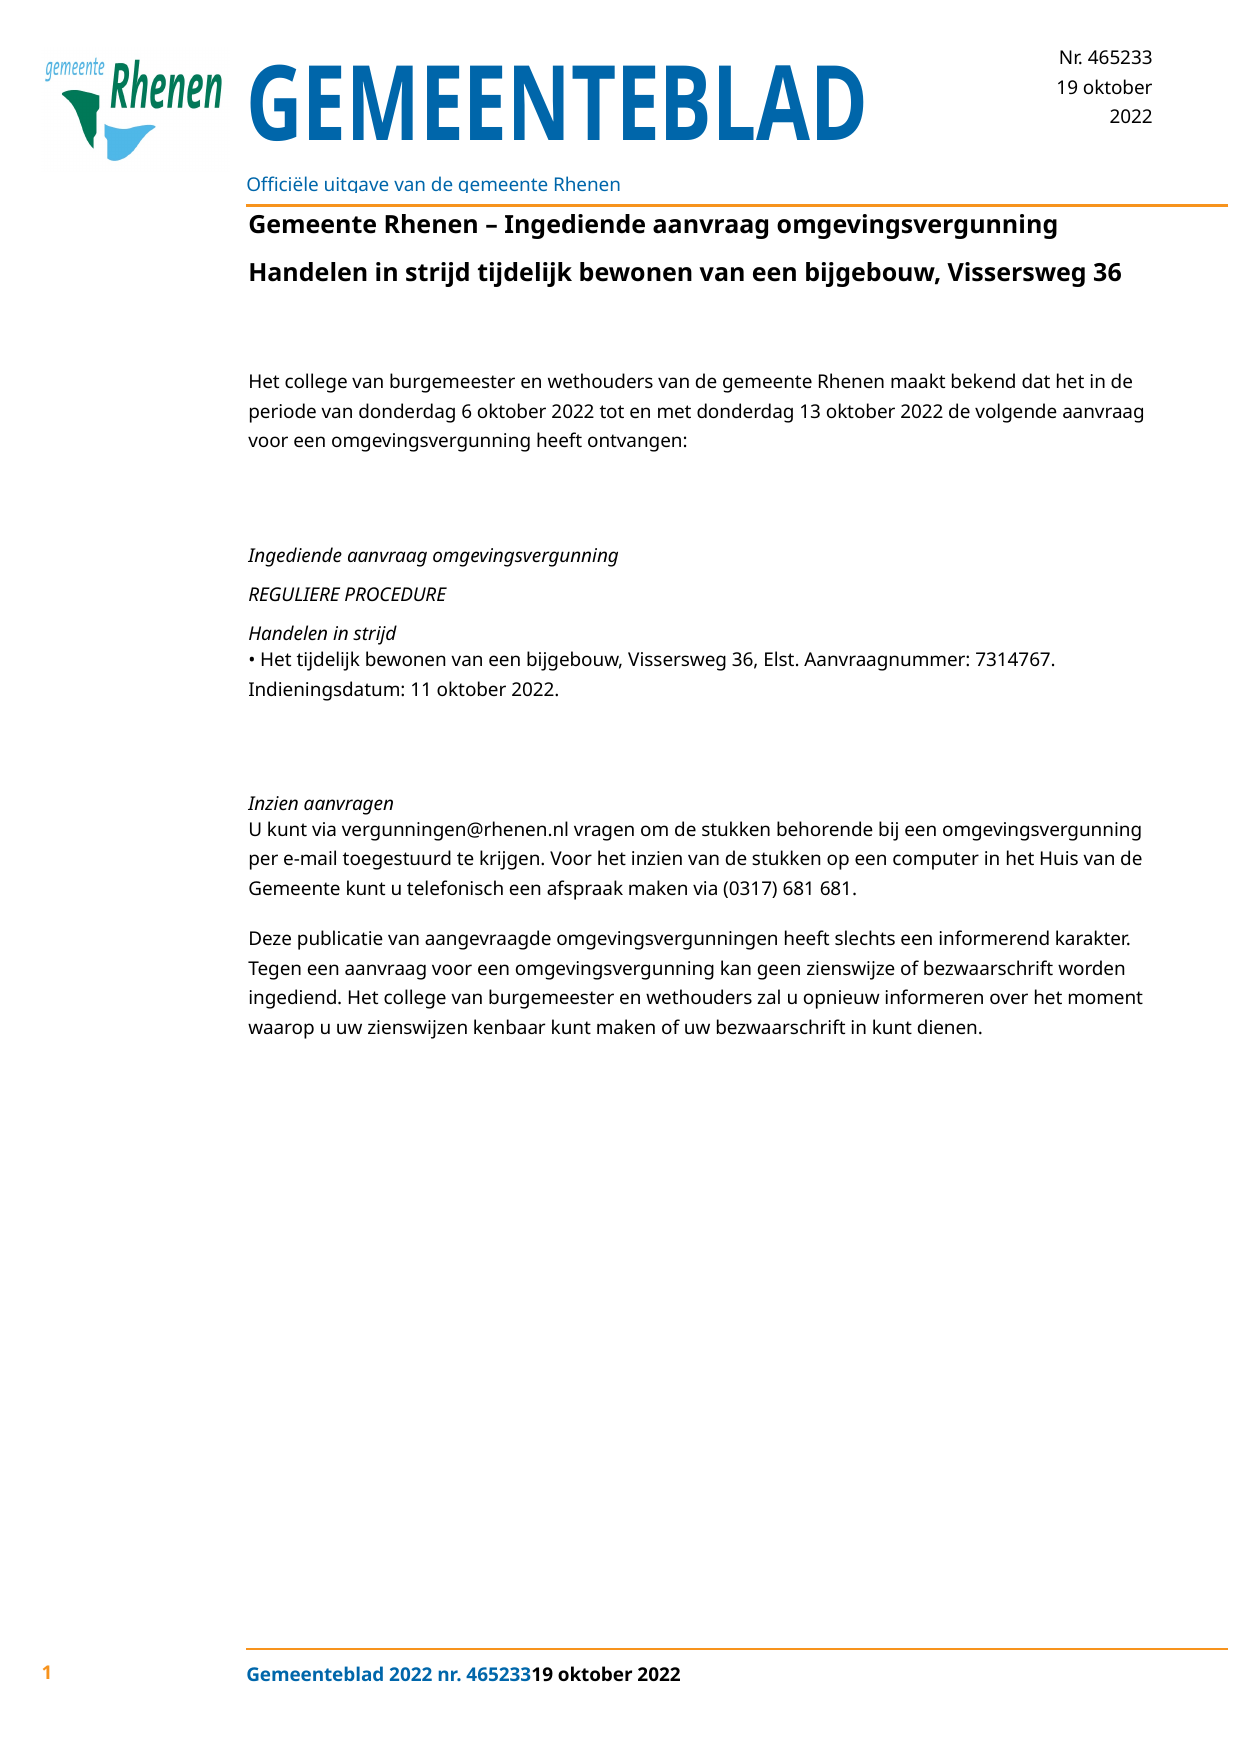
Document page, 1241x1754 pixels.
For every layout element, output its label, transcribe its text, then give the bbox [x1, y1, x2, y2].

text • Het tijdelijk bewonen van een bijgebouw, Vissersweg 36, Elst. Aanvraagnummer: 7314767. Indieningsdatum: 11 oktober 2022. [248, 646, 1152, 701]
text U kunt via vergunningen@rhenen.nl vragen om de stukken behorende bij een omgevingsvergunning per e-mail toegestuurd te krijgen. Voor het inzien van de stukken op een computer in het Huis van de Gemeente kunt u telefonisch een afspraak maken via (0317) 681 681. [248, 816, 1152, 901]
text Gemeente Rhenen – Ingediende aanvraag omgevingsvergunning Handelen in strijd tijdelijk bewonen van een bijgebouw, Vissersweg 36 [248, 207, 1152, 288]
text REGULIERE PROCEDURE [248, 581, 1152, 607]
picture [41, 47, 231, 172]
text Het college van burgemeester en wethouders van de gemeente Rhenen maakt bekend dat het in de periode van donderdag 6 oktober 2022 tot en met donderdag 13 oktober 2022 de volgende aanvraag voor een omgevingsvergunning heeft ontvangen: [248, 368, 1152, 453]
text Ingediende aanvraag omgevingsvergunning [248, 542, 1152, 568]
text Deze publicatie van aangevraagde omgevingsvergunningen heeft slechts een informerend karakter. Tegen een aanvraag voor een omgevingsvergunning kan geen zienswijze of bezwaarschrift worden ingediend. Het college van burgemeester en wethouders zal u opnieuw informeren over het moment waarop u uw zienswijzen kenbaar kunt maken of uw bezwaarschrift in kunt dienen. [248, 925, 1152, 1040]
text Inzien aanvragen [248, 790, 1152, 816]
text Handelen in strijd [248, 620, 1152, 646]
